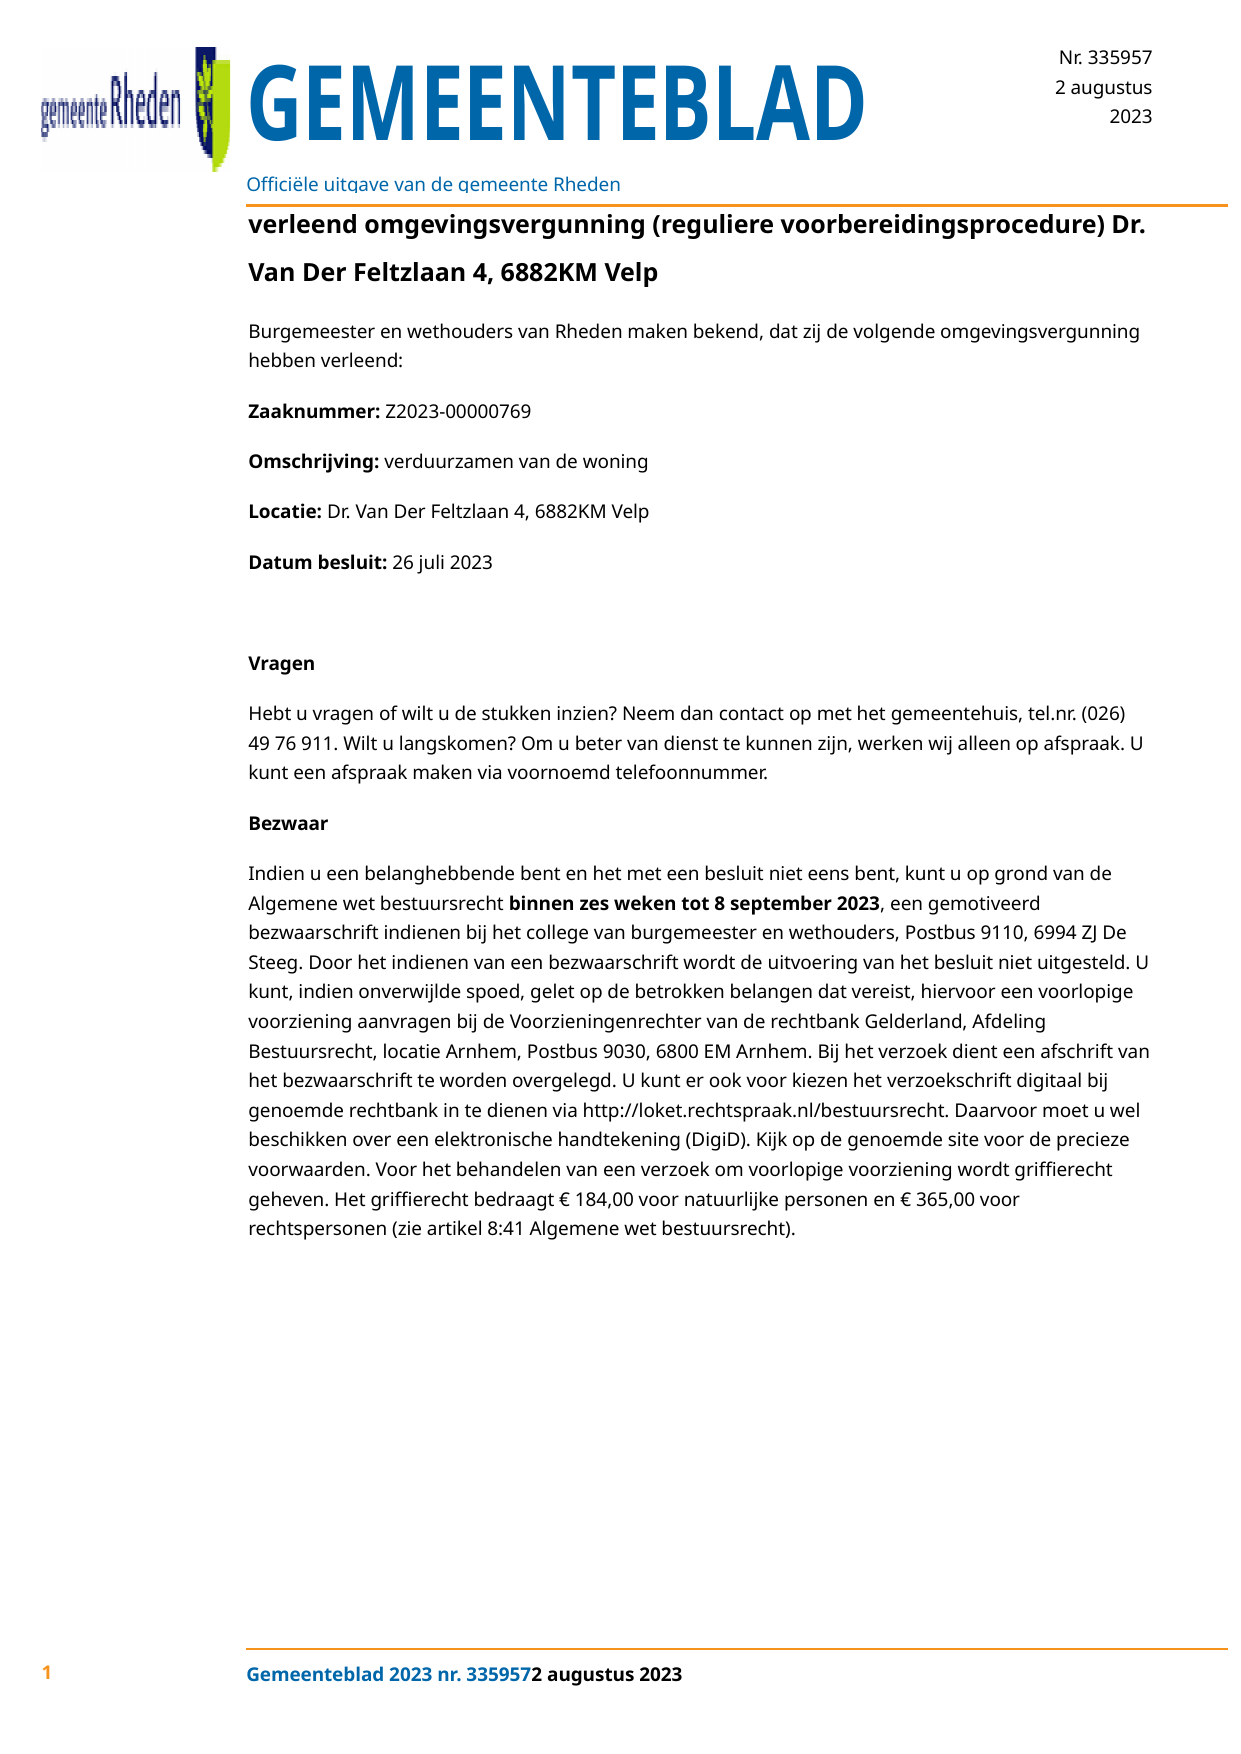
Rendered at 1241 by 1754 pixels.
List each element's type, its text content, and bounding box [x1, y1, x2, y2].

text Bezwaar [248, 810, 1152, 836]
text Datum besluit: 26 juli 2023 [248, 549, 1152, 575]
picture [41, 47, 231, 172]
text Locatie: Dr. Van Der Feltzlaan 4, 6882KM Velp [248, 499, 1152, 524]
text Zaaknummer: Z2023-00000769 [248, 398, 1152, 424]
text Vragen [248, 650, 1152, 676]
text verleend omgevingsvergunning (reguliere voorbereidingsprocedure) Dr. Van Der Feltzlaan 4, 6882KM Velp [248, 207, 1152, 288]
text Omschrijving: verduurzamen van de woning [248, 448, 1152, 474]
text Hebt u vragen of wilt u de stukken inzien? Neem dan contact op met het gemeentehuis, tel.nr. (026) 49 76 911. Wilt u langskomen? Om u beter van dienst te kunnen zijn, werken wij alleen op afspraak. U kunt een afspraak maken via voornoemd telefoonnummer. [248, 700, 1152, 785]
text Burgemeester en wethouders van Rheden maken bekend, dat zij de volgende omgevingsvergunning hebben verleend: [248, 318, 1152, 373]
text Indien u een belanghebbende bent en het met een besluit niet eens bent, kunt u op grond van de Algemene wet bestuursrecht binnen zes weken tot 8 september 2023, een gemotiveerd bezwaarschrift indienen bij het college van burgemeester en wethouders, Postbus 9110, 6994 ZJ De Steeg. Door het indienen van een bezwaarschrift wordt de uitvoering van het besluit niet uitgesteld. U kunt, indien onverwijlde spoed, gelet op de betrokken belangen dat vereist, hiervoor een voorlopige voorziening aanvragen bij de Voorzieningenrechter van de rechtbank Gelderland, Afdeling Bestuursrecht, locatie Arnhem, Postbus 9030, 6800 EM Arnhem. Bij het verzoek dient een afschrift van het bezwaarschrift te worden overgelegd. U kunt er ook voor kiezen het verzoekschrift digitaal bij genoemde rechtbank in te dienen via http://loket.rechtspraak.nl/bestuursrecht. Daarvoor moet u wel beschikken over een elektronische handtekening (DigiD). Kijk op de genoemde site voor de precieze voorwaarden. Voor het behandelen van een verzoek om voorlopige voorziening wordt griffierecht geheven. Het griffierecht bedraagt € 184,00 voor natuurlijke personen en € 365,00 voor rechtspersonen (zie artikel 8:41 Algemene wet bestuursrecht). [248, 860, 1152, 1241]
